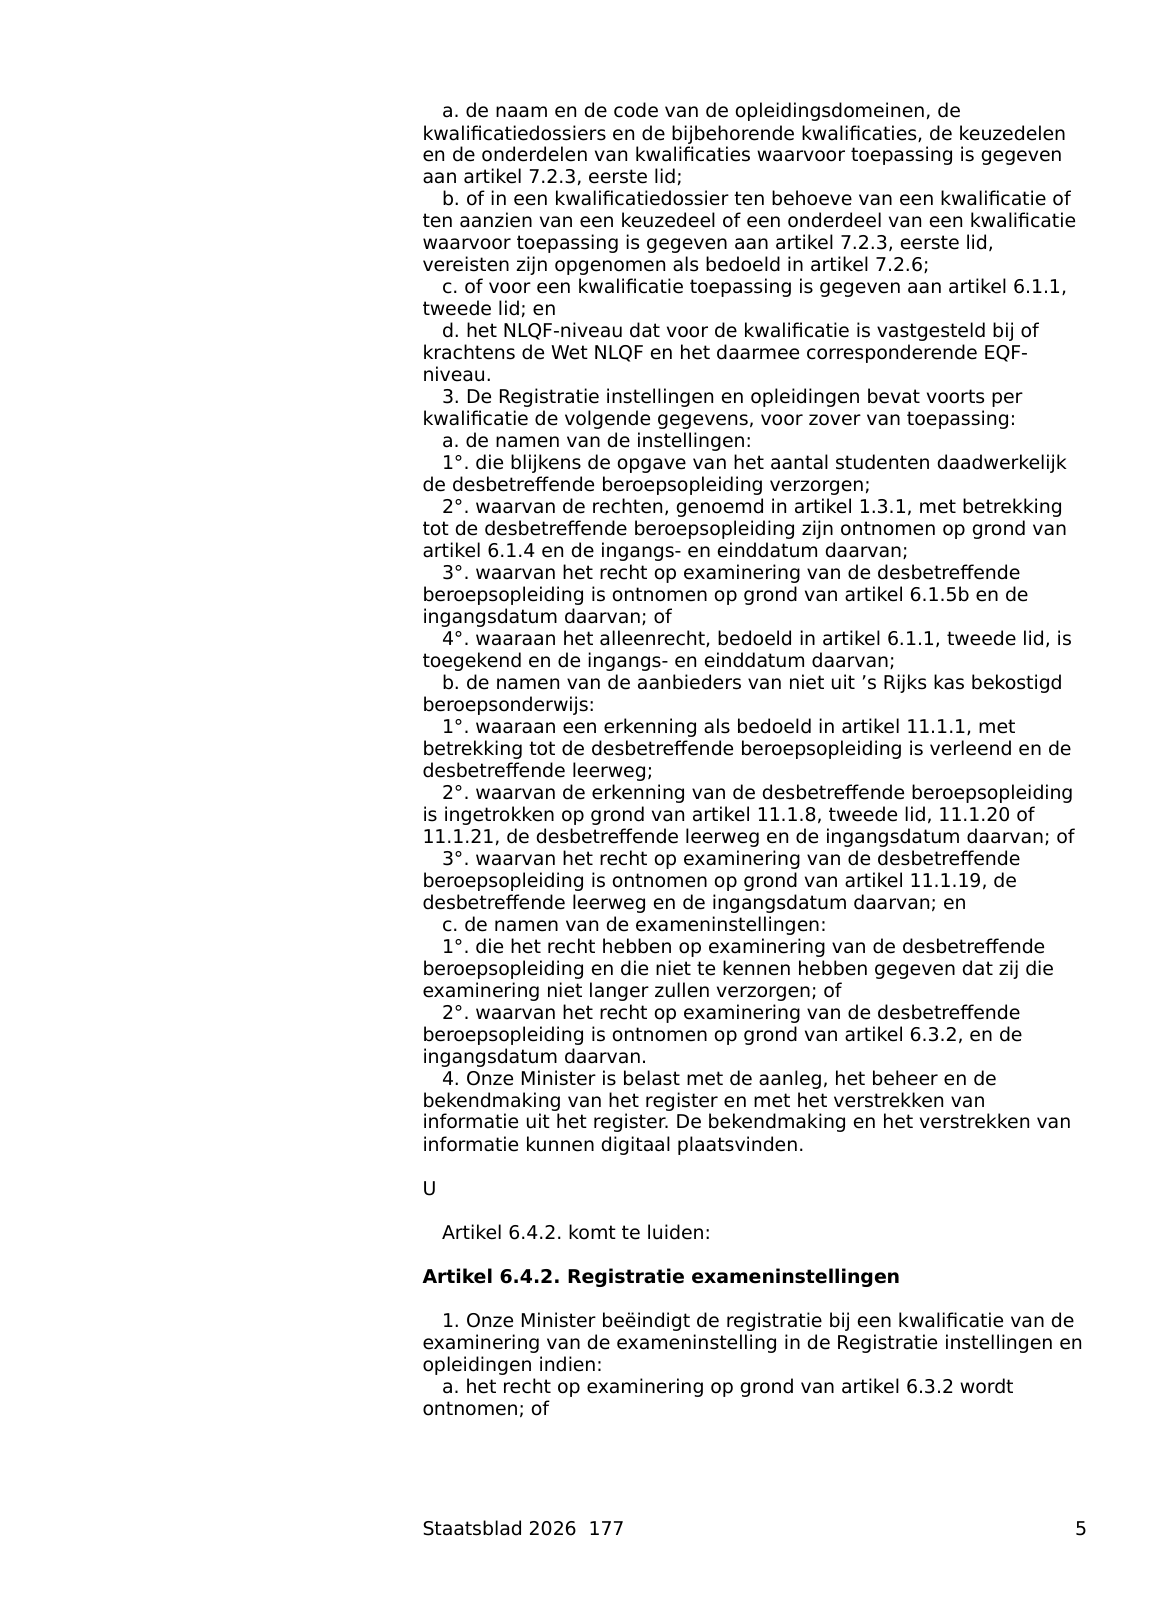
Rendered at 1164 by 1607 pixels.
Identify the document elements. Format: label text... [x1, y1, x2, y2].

text a. de naam en de code van de opleidingsdomeinen, de kwalificatiedossiers en de bijbehorende kwalificaties, de keuzedelen en de onderdelen van kwalificaties waarvoor toepassing is gegeven aan artikel 7.2.3, eerste lid; [422, 100, 1087, 188]
text b. de namen van de aanbieders van niet uit ’s Rijks kas bekostigd beroepsonderwijs: [422, 672, 1087, 716]
text d. het NLQF-niveau dat voor de kwalificatie is vastgesteld bij of krachtens de Wet NLQF en het daarmee corresponderende EQF-niveau. [422, 320, 1087, 386]
text 3°. waarvan het recht op examinering van de desbetreffende beroepsopleiding is ontnomen op grond van artikel 6.1.5b en de ingangsdatum daarvan; of [422, 562, 1087, 628]
text a. het recht op examinering op grond van artikel 6.3.2 wordt ontnomen; of [422, 1376, 1087, 1420]
text 2°. waarvan de erkenning van de desbetreffende beroepsopleiding is ingetrokken op grond van artikel 11.1.8, tweede lid, 11.1.20 of 11.1.21, de desbetreffende leerweg en de ingangsdatum daarvan; of [422, 782, 1087, 848]
text 1°. die het recht hebben op examinering van de desbetreffende beroepsopleiding en die niet te kennen hebben gegeven dat zij die examinering niet langer zullen verzorgen; of [422, 936, 1087, 1002]
text 4. Onze Minister is belast met de aanleg, het beheer en de bekendmaking van het register en met het verstrekken van informatie uit het register. De bekendmaking en het verstrekken van informatie kunnen digitaal plaatsvinden. [422, 1067, 1087, 1155]
text b. of in een kwalificatiedossier ten behoeve van een kwalificatie of ten aanzien van een keuzedeel of een onderdeel van een kwalificatie waarvoor toepassing is gegeven aan artikel 7.2.3, eerste lid, vereisten zijn opgenomen als bedoeld in artikel 7.2.6; [422, 188, 1087, 276]
subtitle Artikel 6.4.2. Registratie exameninstellingen [422, 1266, 1087, 1288]
text 1°. waaraan een erkenning als bedoeld in artikel 11.1.1, met betrekking tot de desbetreffende beroepsopleiding is verleend en de desbetreffende leerweg; [422, 716, 1087, 782]
text c. of voor een kwalificatie toepassing is gegeven aan artikel 6.1.1, tweede lid; en [422, 276, 1087, 320]
text 1°. die blijkens de opgave van het aantal studenten daadwerkelijk de desbetreffende beroepsopleiding verzorgen; [422, 452, 1087, 496]
text 3°. waarvan het recht op examinering van de desbetreffende beroepsopleiding is ontnomen op grond van artikel 11.1.19, de desbetreffende leerweg en de ingangsdatum daarvan; en [422, 848, 1087, 914]
text 2°. waarvan de rechten, genoemd in artikel 1.3.1, met betrekking tot de desbetreffende beroepsopleiding zijn ontnomen op grond van artikel 6.1.4 en de ingangs- en einddatum daarvan; [422, 496, 1087, 562]
text c. de namen van de exameninstellingen: [422, 914, 1087, 936]
text 3. De Registratie instellingen en opleidingen bevat voorts per kwalificatie de volgende gegevens, voor zover van toepassing: [422, 386, 1087, 430]
text a. de namen van de instellingen: [422, 430, 1087, 452]
text U [422, 1178, 1087, 1199]
text Artikel 6.4.2. komt te luiden: [422, 1222, 1087, 1244]
text 4°. waaraan het alleenrecht, bedoeld in artikel 6.1.1, tweede lid, is toegekend en de ingangs- en einddatum daarvan; [422, 628, 1087, 672]
text 1. Onze Minister beëindigt de registratie bij een kwalificatie van de examinering van de exameninstelling in de Registratie instellingen en opleidingen indien: [422, 1310, 1087, 1376]
text 2°. waarvan het recht op examinering van de desbetreffende beroepsopleiding is ontnomen op grond van artikel 6.3.2, en de ingangsdatum daarvan. [422, 1002, 1087, 1067]
